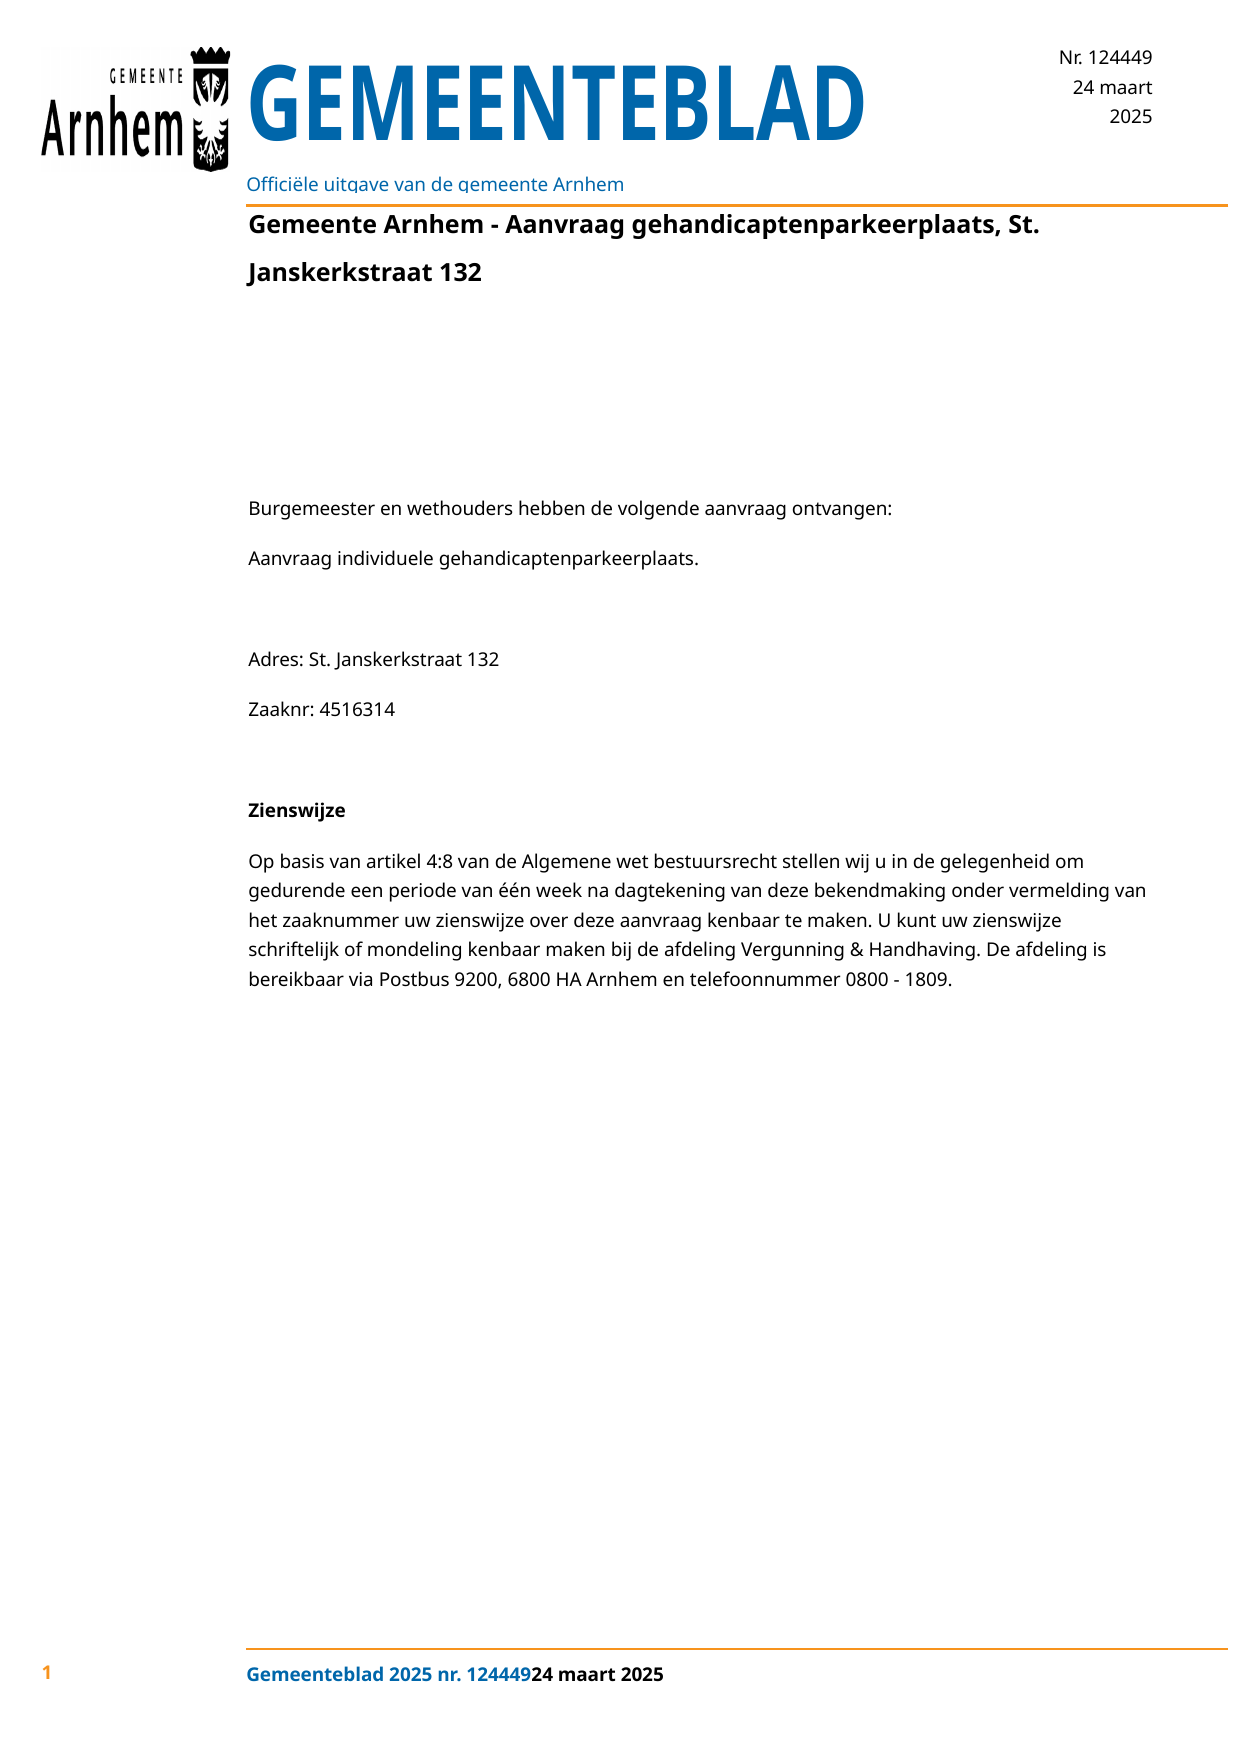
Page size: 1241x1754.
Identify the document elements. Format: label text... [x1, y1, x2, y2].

text Zaaknr: 4516314 [248, 697, 1152, 722]
picture [41, 47, 231, 172]
text Burgemeester en wethouders hebben de volgende aanvraag ontvangen: [248, 495, 1152, 521]
text Aanvraag individuele gehandicaptenparkeerplaats. [248, 545, 1152, 571]
text Adres: St. Janskerkstraat 132 [248, 646, 1152, 672]
text Gemeente Arnhem - Aanvraag gehandicaptenparkeerplaats, St. Janskerkstraat 132 [248, 207, 1152, 288]
text Zienswijze [248, 797, 1152, 823]
text Op basis van artikel 4:8 van de Algemene wet bestuursrecht stellen wij u in de gelegenheid om gedurende een periode van één week na dagtekening van deze bekendmaking onder vermelding van het zaaknummer uw zienswijze over deze aanvraag kenbaar te maken. U kunt uw zienswijze schriftelijk of mondeling kenbaar maken bij de afdeling Vergunning & Handhaving. De afdeling is bereikbaar via Postbus 9200, 6800 HA Arnhem en telefoonnummer 0800 - 1809. [248, 848, 1152, 992]
